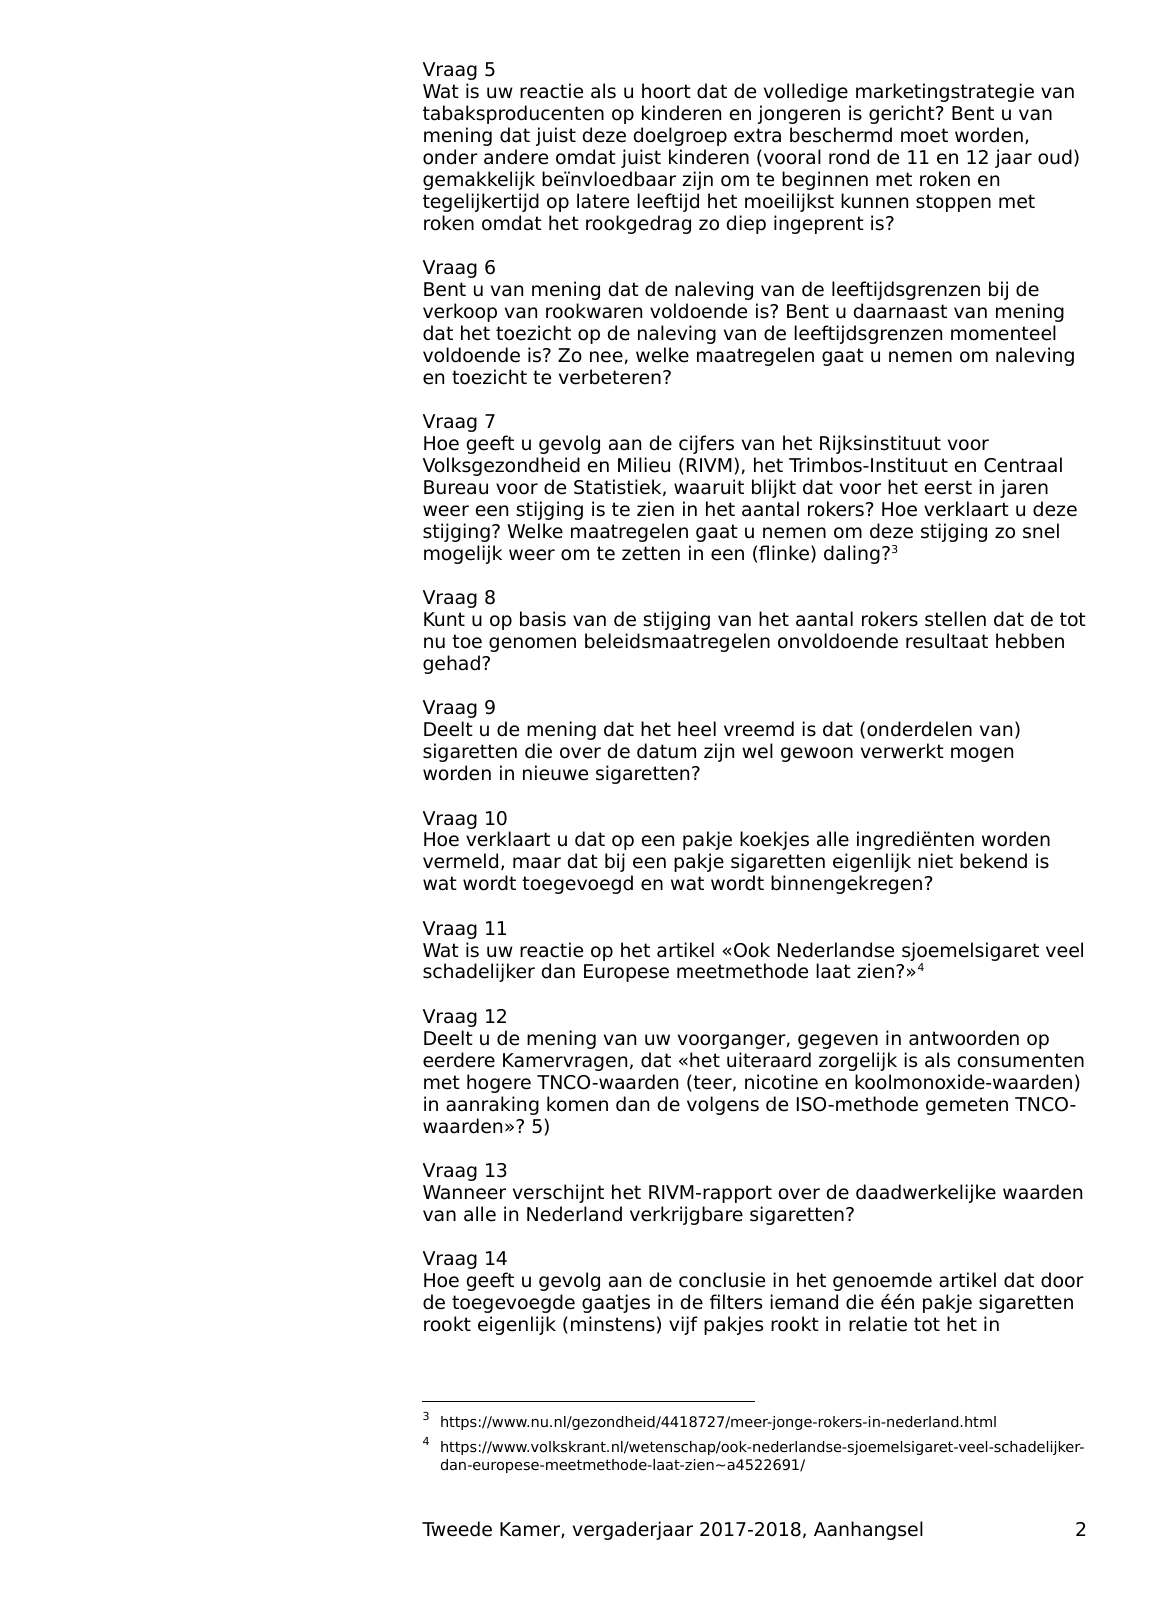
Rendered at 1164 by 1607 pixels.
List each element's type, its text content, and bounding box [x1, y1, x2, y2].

text Vraag 6 [422, 257, 1087, 279]
text Wat is uw reactie op het artikel «Ook Nederlandse sjoemelsigaret veel schadelijker dan Europese meetmethode laat zien?» [422, 939, 1087, 983]
text Vraag 14 [422, 1248, 1087, 1270]
text Hoe geeft u gevolg aan de conclusie in het genoemde artikel dat door de toegevoegde gaatjes in de filters iemand die één pakje sigaretten rookt eigenlijk (minstens) vijf pakjes rookt in relatie tot het in [422, 1270, 1087, 1336]
text Vraag 7 [422, 411, 1087, 433]
text Vraag 10 [422, 807, 1087, 829]
text https://www.volkskrant.nl/wetenschap/ook-nederlandse-sjoemelsigaret-veel-schadelijker-dan-europese-meetmethode-laat-zien~a4522691/ [422, 1435, 1087, 1474]
text Hoe geeft u gevolg aan de cijfers van het Rijksinstituut voor Volksgezondheid en Milieu (RIVM), het Trimbos-Instituut en Centraal Bureau voor de Statistiek, waaruit blijkt dat voor het eerst in jaren weer een stijging is te zien in het aantal rokers? Hoe verklaart u deze stijging? Welke maatregelen gaat u nemen om deze stijging zo snel mogelijk weer om te zetten in een (flinke) daling? [422, 433, 1087, 565]
text Vraag 8 [422, 587, 1087, 609]
text Vraag 13 [422, 1160, 1087, 1182]
text Deelt u de mening van uw voorganger, gegeven in antwoorden op eerdere Kamervragen, dat «het uiteraard zorgelijk is als consumenten met hogere TNCO-waarden (teer, nicotine en koolmonoxide-waarden) in aanraking komen dan de volgens de ISO-methode gemeten TNCO-waarden»? 5) [422, 1028, 1087, 1137]
text Vraag 12 [422, 1006, 1087, 1028]
text Vraag 5 [422, 59, 1087, 81]
text Kunt u op basis van de stijging van het aantal rokers stellen dat de tot nu toe genomen beleidsmaatregelen onvoldoende resultaat hebben gehad? [422, 609, 1087, 675]
text https://www.nu.nl/gezondheid/4418727/meer-jonge-rokers-in-nederland.html [422, 1410, 1087, 1432]
text Vraag 9 [422, 697, 1087, 719]
text Wat is uw reactie als u hoort dat de volledige marketingstrategie van tabaksproducenten op kinderen en jongeren is gericht? Bent u van mening dat juist deze doelgroep extra beschermd moet worden, onder andere omdat juist kinderen (vooral rond de 11 en 12 jaar oud) gemakkelijk beïnvloedbaar zijn om te beginnen met roken en tegelijkertijd op latere leeftijd het moeilijkst kunnen stoppen met roken omdat het rookgedrag zo diep ingeprent is? [422, 81, 1087, 235]
text Vraag 11 [422, 917, 1087, 939]
text Deelt u de mening dat het heel vreemd is dat (onderdelen van) sigaretten die over de datum zijn wel gewoon verwerkt mogen worden in nieuwe sigaretten? [422, 719, 1087, 785]
text Wanneer verschijnt het RIVM-rapport over de daadwerkelijke waarden van alle in Nederland verkrijgbare sigaretten? [422, 1182, 1087, 1226]
text Bent u van mening dat de naleving van de leeftijdsgrenzen bij de verkoop van rookwaren voldoende is? Bent u daarnaast van mening dat het toezicht op de naleving van de leeftijdsgrenzen momenteel voldoende is? Zo nee, welke maatregelen gaat u nemen om naleving en toezicht te verbeteren? [422, 279, 1087, 389]
text Hoe verklaart u dat op een pakje koekjes alle ingrediënten worden vermeld, maar dat bij een pakje sigaretten eigenlijk niet bekend is wat wordt toegevoegd en wat wordt binnengekregen? [422, 829, 1087, 895]
